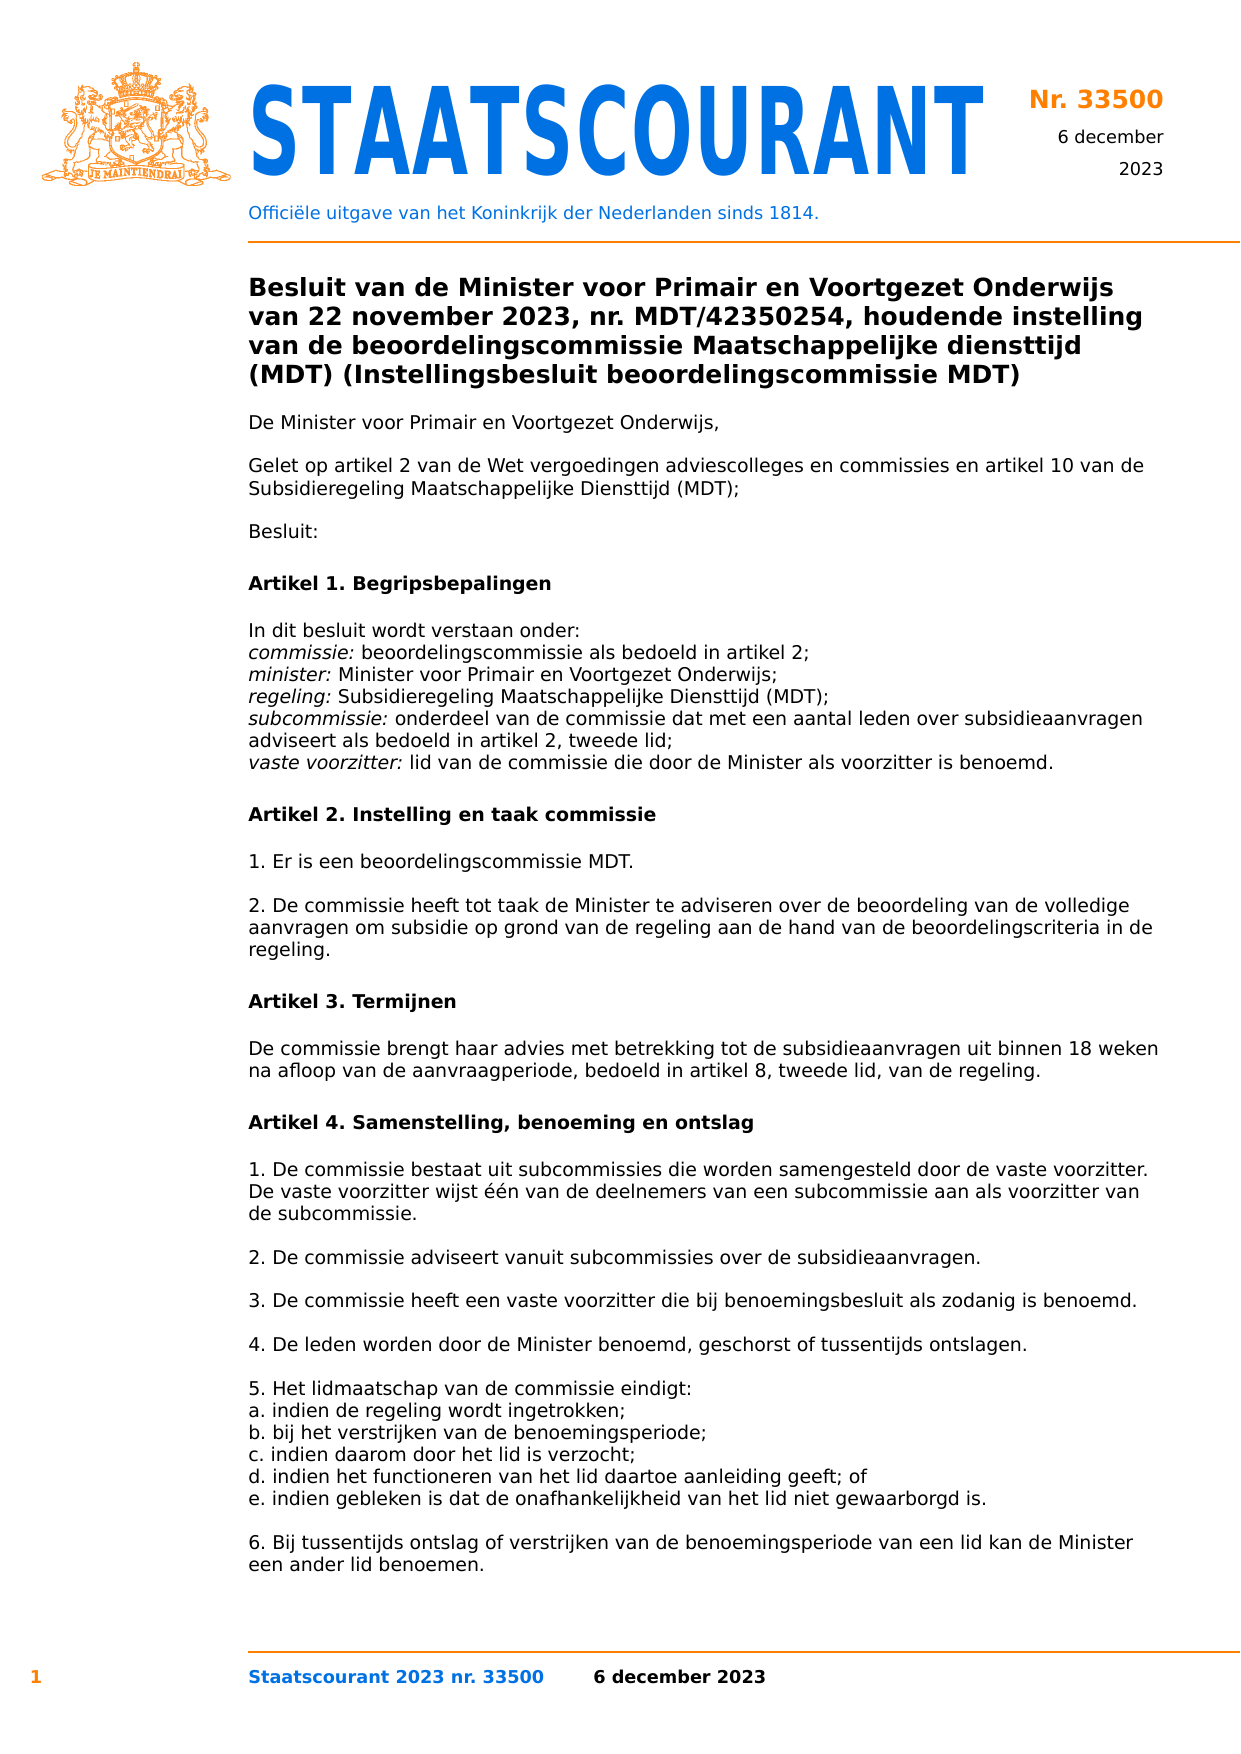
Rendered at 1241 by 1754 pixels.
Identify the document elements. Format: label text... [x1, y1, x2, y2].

text commissie: beoordelingscommissie als bedoeld in artikel 2; [248, 642, 1163, 664]
text 1. De commissie bestaat uit subcommissies die worden samengesteld door de vaste voorzitter. De vaste voorzitter wijst één van de deelnemers van een subcommissie aan als voorzitter van de subcommissie. [248, 1159, 1163, 1225]
text d. indien het functioneren van het lid daartoe aanleiding geeft; of [248, 1466, 1163, 1488]
text minister: Minister voor Primair en Voortgezet Onderwijs; [248, 664, 1163, 686]
table_cell 6 december [998, 121, 1240, 153]
text e. indien gebleken is dat de onafhankelijkheid van het lid niet gewaarborgd is. [248, 1488, 1163, 1510]
text 1. Er is een beoordelingscommissie MDT. [248, 851, 1163, 873]
text subcommissie: onderdeel van de commissie dat met een aantal leden over subsidieaanvragen adviseert als bedoeld in artikel 2, tweede lid; [248, 708, 1163, 752]
text a. indien de regeling wordt ingetrokken; [248, 1400, 1163, 1422]
text In dit besluit wordt verstaan onder: [248, 620, 1163, 642]
table_header Nr. 33500 [998, 62, 1240, 121]
text 2. De commissie adviseert vanuit subcommissies over de subsidieaanvragen. [248, 1247, 1163, 1268]
text 4. De leden worden door de Minister benoemd, geschorst of tussentijds ontslagen. [248, 1334, 1163, 1356]
table_header [25, 62, 248, 241]
text Gelet op artikel 2 van de Wet vergoedingen adviescolleges en commissies en artikel 10 van de Subsidieregeling Maatschappelijke Diensttijd (MDT); [248, 455, 1163, 499]
text b. bij het verstrijken van de benoemingsperiode; [248, 1422, 1163, 1444]
text vaste voorzitter: lid van de commissie die door de Minister als voorzitter is benoemd. [248, 752, 1163, 774]
picture [41, 62, 231, 186]
text 6. Bij tussentijds ontslag of verstrijken van de benoemingsperiode van een lid kan de Minister een ander lid benoemen. [248, 1532, 1163, 1576]
table_header STAATSCOURANT [248, 62, 998, 203]
subtitle Artikel 4. Samenstelling, benoeming en ontslag [248, 1112, 1163, 1134]
text 3. De commissie heeft een vaste voorzitter die bij benoemingsbesluit als zodanig is benoemd. [248, 1290, 1163, 1312]
table_cell 2023 [998, 153, 1240, 203]
text De Minister voor Primair en Voortgezet Onderwijs, [248, 412, 1163, 433]
text 5. Het lidmaatschap van de commissie eindigt: [248, 1378, 1163, 1400]
text Besluit: [248, 521, 1163, 543]
text regeling: Subsidieregeling Maatschappelijke Diensttijd (MDT); [248, 686, 1163, 708]
text De commissie brengt haar advies met betrekking tot de subsidieaanvragen uit binnen 18 weken na afloop van de aanvraagperiode, bedoeld in artikel 8, tweede lid, van de regeling. [248, 1038, 1163, 1082]
text c. indien daarom door het lid is verzocht; [248, 1444, 1163, 1466]
subtitle Artikel 3. Termijnen [248, 991, 1163, 1013]
text 2. De commissie heeft tot taak de Minister te adviseren over de beoordeling van de volledige aanvragen om subsidie op grond van de regeling aan de hand van de beoordelingscriteria in de regeling. [248, 895, 1163, 961]
table_cell Officiële uitgave van het Koninkrijk der Nederlanden sinds 1814. [248, 203, 1240, 241]
subtitle Artikel 2. Instelling en taak commissie [248, 804, 1163, 826]
subtitle Artikel 1. Begripsbepalingen [248, 573, 1163, 595]
subtitle Besluit van de Minister voor Primair en Voortgezet Onderwijs van 22 november 2023, nr. MDT/42350254, houdende instelling van de beoordelingscommissie Maatschappelijke diensttijd (MDT) (Instellingsbesluit beoordelingscommissie MDT) [248, 273, 1163, 390]
